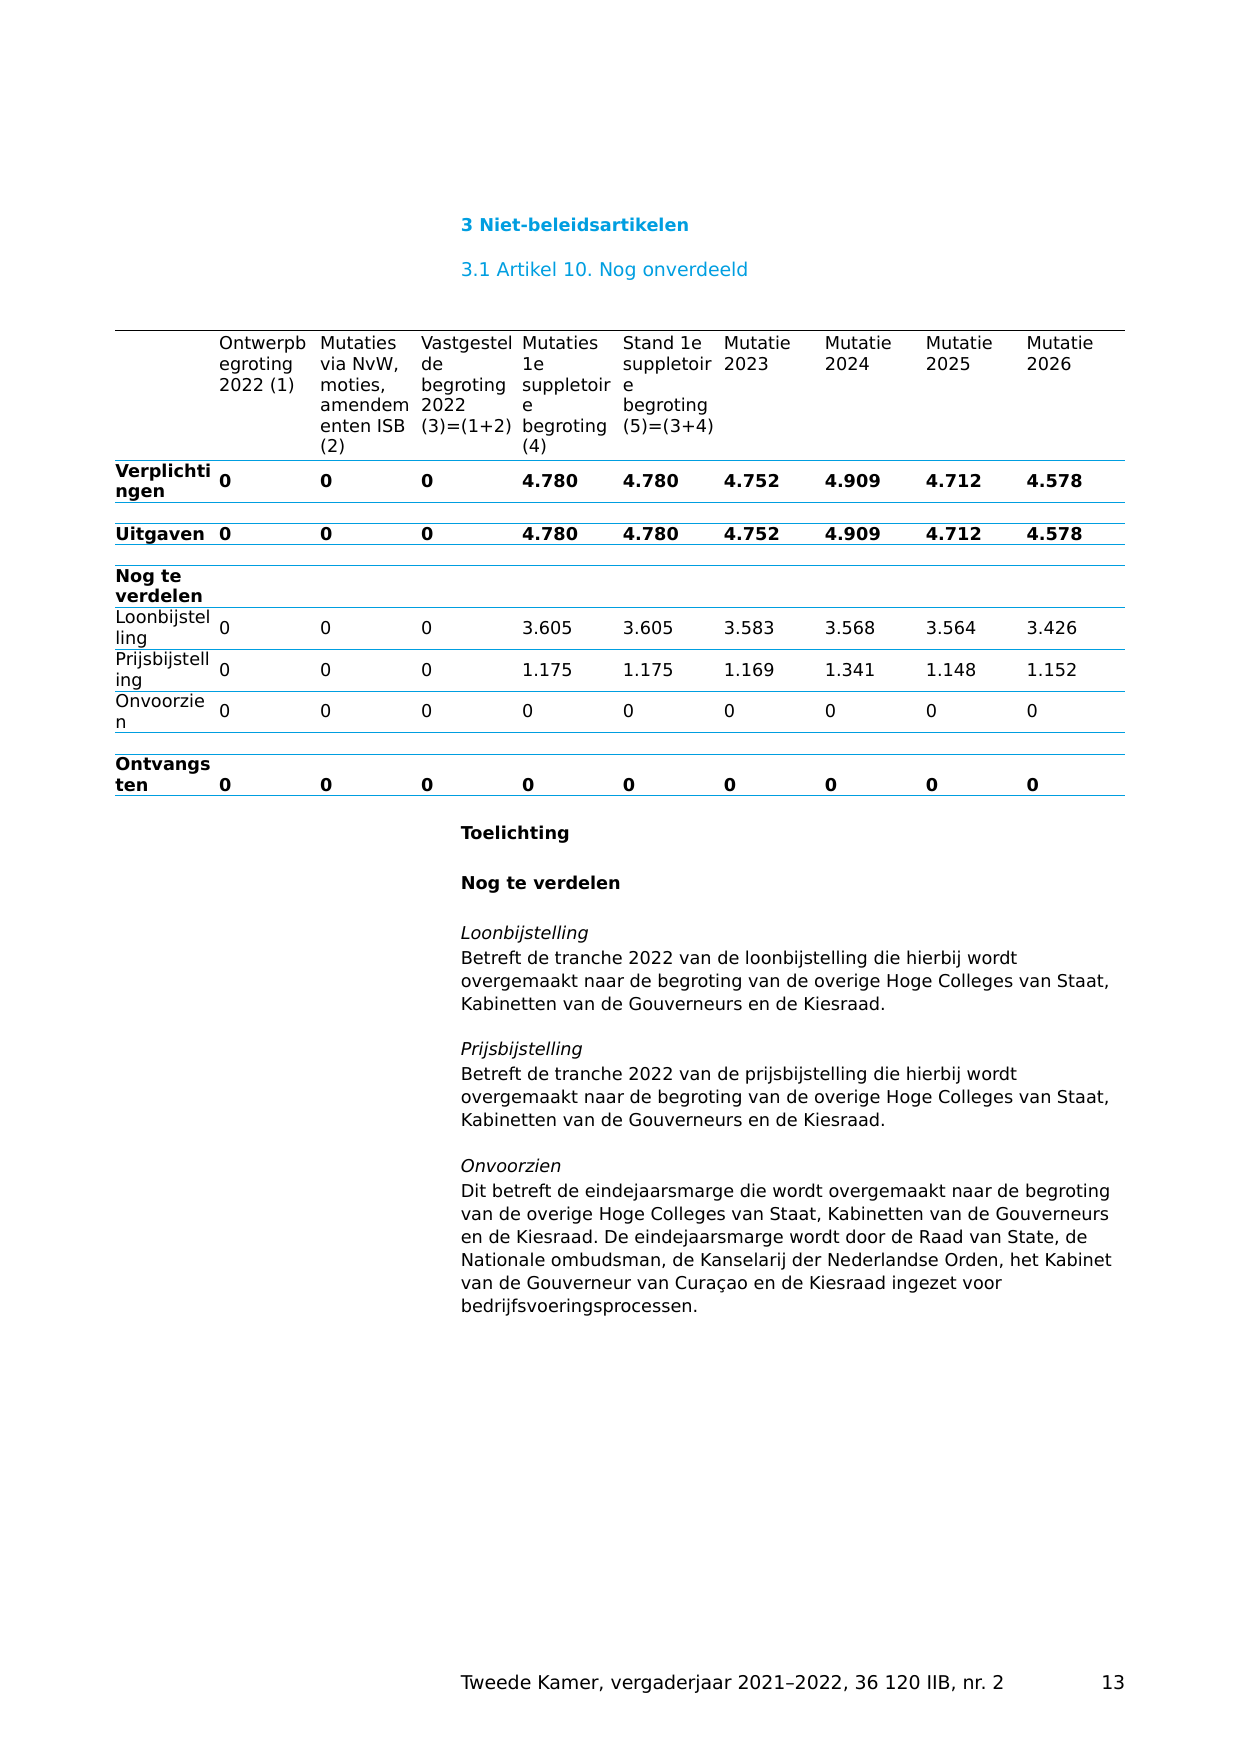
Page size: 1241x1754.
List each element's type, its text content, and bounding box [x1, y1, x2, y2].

text Toelichting [461, 821, 1125, 844]
table_cell Mutatie 2025 [923, 331, 1023, 460]
table_cell 0 [721, 692, 822, 732]
table_cell 0 [216, 692, 317, 732]
table_cell [216, 503, 317, 523]
table_cell Mutatie 2026 [1024, 331, 1125, 460]
table_cell 0 [519, 755, 620, 795]
table_cell 4.909 [822, 461, 923, 502]
table_cell 3.605 [620, 608, 721, 649]
table_cell 4.752 [721, 461, 822, 502]
table_cell 0 [216, 524, 317, 544]
table_cell 0 [216, 650, 317, 691]
table_cell [620, 566, 721, 607]
table_cell 4.780 [519, 524, 620, 544]
table_cell Nog te verdelen [115, 566, 216, 607]
table_cell 1.169 [721, 650, 822, 691]
table_cell 4.712 [923, 461, 1023, 502]
table_cell 0 [216, 461, 317, 502]
table_cell [519, 733, 620, 753]
table_cell 0 [216, 608, 317, 649]
table_cell Prijsbijstelling [115, 650, 216, 691]
table_cell [317, 733, 418, 753]
table_cell 0 [317, 755, 418, 795]
table_cell [216, 733, 317, 753]
table_cell [1024, 503, 1125, 523]
table_cell 0 [822, 755, 923, 795]
table_cell [620, 545, 721, 565]
table_cell [115, 733, 216, 753]
table_cell 4.780 [620, 524, 721, 544]
table_cell 0 [620, 755, 721, 795]
table_cell [1024, 733, 1125, 753]
table_cell [216, 566, 317, 607]
table_cell [1024, 545, 1125, 565]
text Nog te verdelen [461, 871, 1125, 894]
table_cell [115, 331, 216, 460]
table_cell [115, 545, 216, 565]
table_cell 0 [317, 692, 418, 732]
text Dit betreft de eindejaarsmarge die wordt overgemaakt naar de begroting van de overige Hoge Colleges van Staat, Kabinetten van de Gouverneurs en de Kiesraad. De eindejaarsmarge wordt door de Raad van State, de Nationale ombudsman, de Kanselarij der Nederlandse Orden, het Kabinet van de Gouverneur van Curaçao en de Kiesraad ingezet voor bedrijfsvoeringsprocessen. [461, 1179, 1125, 1317]
table_cell [317, 545, 418, 565]
table_cell 4.578 [1024, 524, 1125, 544]
table_cell 0 [418, 755, 519, 795]
text Betreft de tranche 2022 van de loonbijstelling die hierbij wordt overgemaakt naar de begroting van de overige Hoge Colleges van Staat, Kabinetten van de Gouverneurs en de Kiesraad. [461, 946, 1125, 1014]
table_cell 4.780 [519, 461, 620, 502]
table_cell 1.341 [822, 650, 923, 691]
table_cell 0 [317, 650, 418, 691]
table_header Tabel 10 Nog onverdeeld (bedragen x € 1.000) [115, 305, 1125, 330]
table_cell [519, 566, 620, 607]
table_cell [822, 733, 923, 753]
table_cell 1.152 [1024, 650, 1125, 691]
table_cell 3.564 [923, 608, 1023, 649]
table_cell 0 [822, 692, 923, 732]
table_cell [620, 503, 721, 523]
table_cell [822, 566, 923, 607]
table_cell 0 [317, 608, 418, 649]
table_cell [317, 566, 418, 607]
table_cell [923, 503, 1023, 523]
table_cell Ontvangsten [115, 755, 216, 795]
table_cell [317, 503, 418, 523]
table_cell 4.780 [620, 461, 721, 502]
table_cell 0 [1024, 692, 1125, 732]
table_cell [418, 503, 519, 523]
table_cell [721, 545, 822, 565]
table_cell 0 [317, 461, 418, 502]
text Loonbijstelling [461, 921, 1125, 944]
table_cell [418, 545, 519, 565]
table_cell Mutatie 2024 [822, 331, 923, 460]
title 3 Niet-beleidsartikelen [461, 213, 1125, 236]
table_cell 1.148 [923, 650, 1023, 691]
table_cell 0 [923, 755, 1023, 795]
title 3.1 Artikel 10. Nog onverdeeld [461, 259, 1125, 281]
table_cell [216, 545, 317, 565]
table_cell [1024, 566, 1125, 607]
table_cell Loonbijstelling [115, 608, 216, 649]
table_cell Mutaties 1e suppletoire begroting (4) [519, 331, 620, 460]
table_cell [115, 503, 216, 523]
table_cell [519, 545, 620, 565]
table_cell Mutatie 2023 [721, 331, 822, 460]
table_cell 4.752 [721, 524, 822, 544]
text Onvoorzien [461, 1154, 1125, 1177]
table_cell [620, 733, 721, 753]
table_cell [721, 733, 822, 753]
table_cell [923, 733, 1023, 753]
table_cell 4.909 [822, 524, 923, 544]
table_cell [418, 566, 519, 607]
table_cell 0 [216, 755, 317, 795]
table_cell 0 [721, 755, 822, 795]
table_cell 0 [418, 524, 519, 544]
table_cell 0 [620, 692, 721, 732]
table_cell 0 [317, 524, 418, 544]
table_cell 4.578 [1024, 461, 1125, 502]
table_cell 0 [519, 692, 620, 732]
table_cell Mutaties via NvW, moties, amendementen ISB (2) [317, 331, 418, 460]
table_cell [519, 503, 620, 523]
table_cell 0 [418, 461, 519, 502]
table_cell 3.426 [1024, 608, 1125, 649]
text Betreft de tranche 2022 van de prijsbijstelling die hierbij wordt overgemaakt naar de begroting van de overige Hoge Colleges van Staat, Kabinetten van de Gouverneurs en de Kiesraad. [461, 1062, 1125, 1131]
table_cell [822, 503, 923, 523]
table_cell Stand 1e suppletoire begroting (5)=(3+4) [620, 331, 721, 460]
table_cell Uitgaven [115, 524, 216, 544]
table_cell [923, 545, 1023, 565]
table_cell 3.605 [519, 608, 620, 649]
table_cell 1.175 [620, 650, 721, 691]
table_cell 0 [418, 692, 519, 732]
table_cell 0 [923, 692, 1023, 732]
table_cell Verplichtingen [115, 461, 216, 502]
table_cell Onvoorzien [115, 692, 216, 732]
text Prijsbijstelling [461, 1037, 1125, 1060]
table_cell [721, 503, 822, 523]
table_cell 0 [418, 650, 519, 691]
table_cell [418, 733, 519, 753]
table_cell 1.175 [519, 650, 620, 691]
table_cell [822, 545, 923, 565]
table_cell [721, 566, 822, 607]
table_cell Vastgestelde begroting 2022 (3)=(1+2) [418, 331, 519, 460]
table_cell Ontwerpbegroting 2022 (1) [216, 331, 317, 460]
table_cell 0 [1024, 755, 1125, 795]
table_cell [923, 566, 1023, 607]
table_cell 0 [418, 608, 519, 649]
table_cell 3.568 [822, 608, 923, 649]
table_cell 4.712 [923, 524, 1023, 544]
table_cell 3.583 [721, 608, 822, 649]
